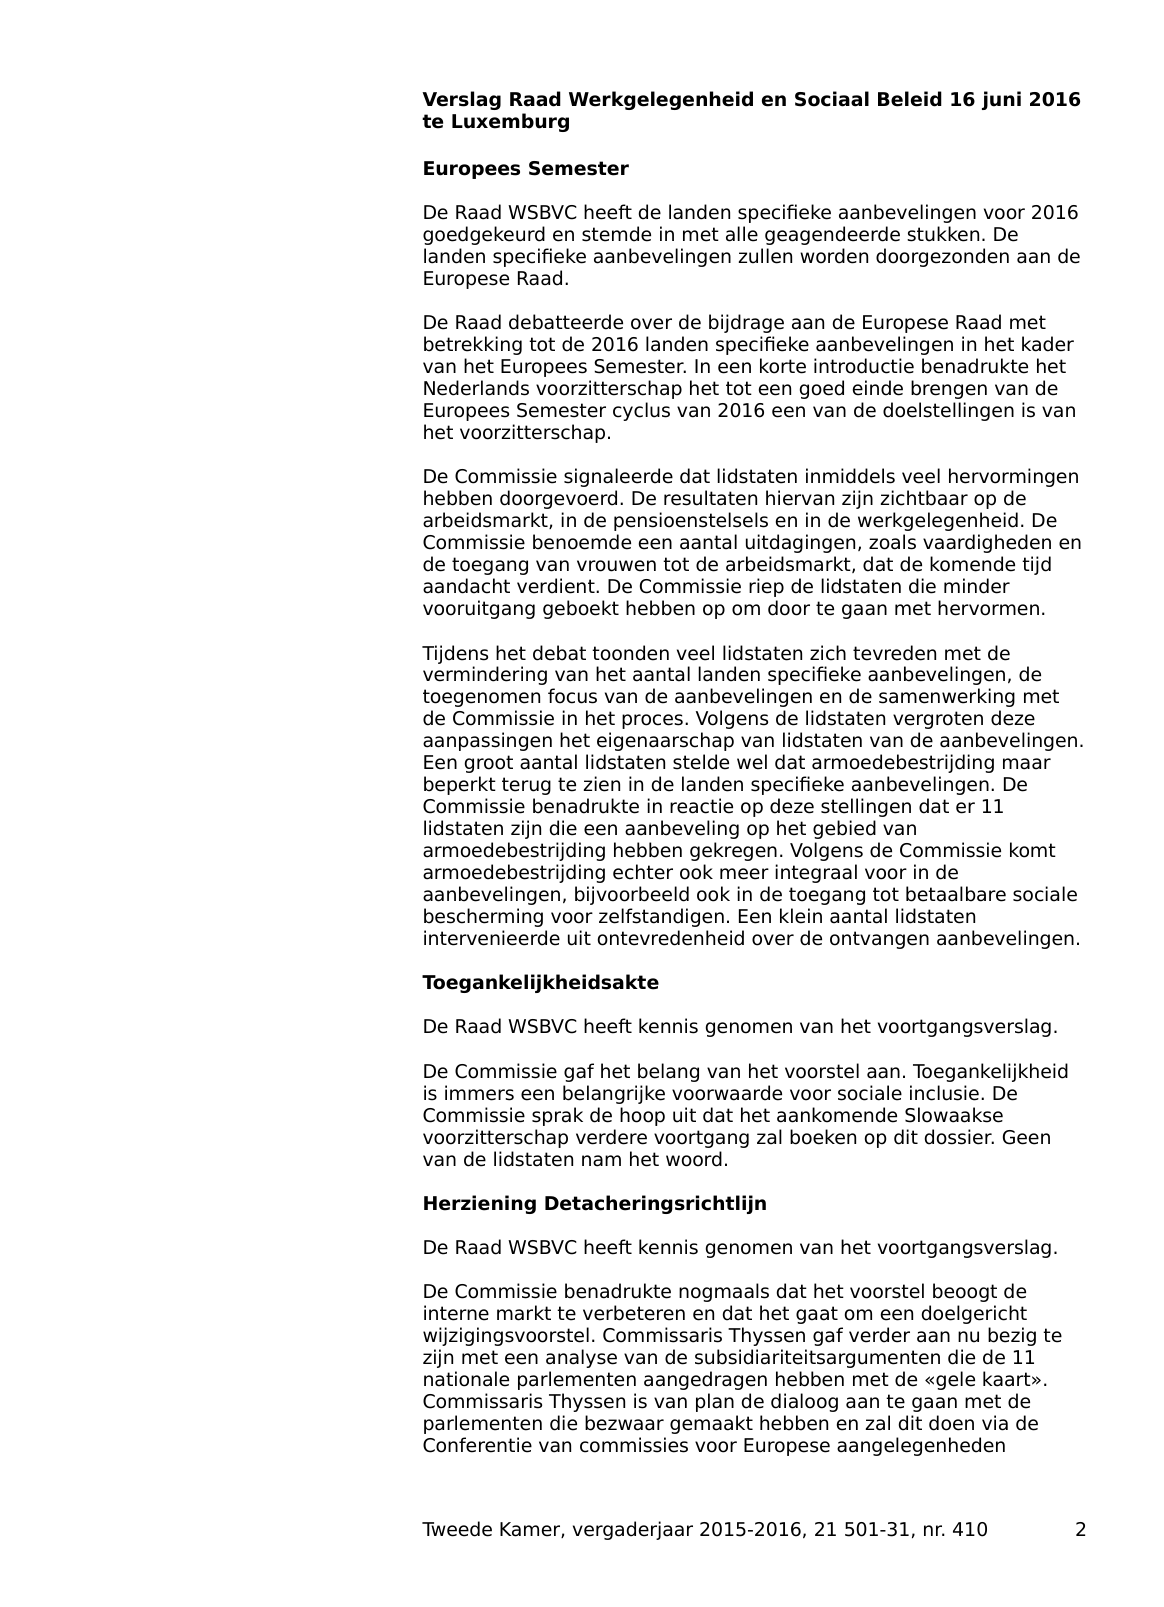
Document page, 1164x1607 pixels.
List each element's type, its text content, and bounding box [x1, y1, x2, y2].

text De Commissie gaf het belang van het voorstel aan. Toegankelijkheid is immers een belangrijke voorwaarde voor sociale inclusie. De Commissie sprak de hoop uit dat het aankomende Slowaakse voorzitterschap verdere voortgang zal boeken op dit dossier. Geen van de lidstaten nam het woord. [422, 1061, 1087, 1171]
text De Raad WSBVC heeft kennis genomen van het voortgangsverslag. [422, 1016, 1087, 1038]
subtitle Toegankelijkheidsakte [422, 972, 1087, 994]
text Tijdens het debat toonden veel lidstaten zich tevreden met de vermindering van het aantal landen specifieke aanbevelingen, de toegenomen focus van de aanbevelingen en de samenwerking met de Commissie in het proces. Volgens de lidstaten vergroten deze aanpassingen het eigenaarschap van lidstaten van de aanbevelingen. Een groot aantal lidstaten stelde wel dat armoedebestrijding maar beperkt terug te zien in de landen specifieke aanbevelingen. De Commissie benadrukte in reactie op deze stellingen dat er 11 lidstaten zijn die een aanbeveling op het gebied van armoedebestrijding hebben gekregen. Volgens de Commissie komt armoedebestrijding echter ook meer integraal voor in de aanbevelingen, bijvoorbeeld ook in de toegang tot betaalbare sociale bescherming voor zelfstandigen. Een klein aantal lidstaten intervenieerde uit ontevredenheid over de ontvangen aanbevelingen. [422, 642, 1087, 950]
subtitle Herziening Detacheringsrichtlijn [422, 1193, 1087, 1215]
subtitle Europees Semester [422, 158, 1087, 180]
subtitle Verslag Raad Werkgelegenheid en Sociaal Beleid 16 juni 2016 te Luxemburg [422, 89, 1087, 133]
text De Commissie signaleerde dat lidstaten inmiddels veel hervormingen hebben doorgevoerd. De resultaten hiervan zijn zichtbaar op de arbeidsmarkt, in de pensioenstelsels en in de werkgelegenheid. De Commissie benoemde een aantal uitdagingen, zoals vaardigheden en de toegang van vrouwen tot de arbeidsmarkt, dat de komende tijd aandacht verdient. De Commissie riep de lidstaten die minder vooruitgang geboekt hebben op om door te gaan met hervormen. [422, 466, 1087, 620]
text De Raad WSBVC heeft kennis genomen van het voortgangsverslag. [422, 1237, 1087, 1259]
text De Commissie benadrukte nogmaals dat het voorstel beoogt de interne markt te verbeteren en dat het gaat om een doelgericht wijzigingsvoorstel. Commissaris Thyssen gaf verder aan nu bezig te zijn met een analyse van de subsidiariteitsargumenten die de 11 nationale parlementen aangedragen hebben met de «gele kaart». Commissaris Thyssen is van plan de dialoog aan te gaan met de parlementen die bezwaar gemaakt hebben en zal dit doen via de Conferentie van commissies voor Europese aangelegenheden [422, 1281, 1087, 1457]
text De Raad WSBVC heeft de landen specifieke aanbevelingen voor 2016 goedgekeurd en stemde in met alle geagendeerde stukken. De landen specifieke aanbevelingen zullen worden doorgezonden aan de Europese Raad. [422, 202, 1087, 290]
text De Raad debatteerde over de bijdrage aan de Europese Raad met betrekking tot de 2016 landen specifieke aanbevelingen in het kader van het Europees Semester. In een korte introductie benadrukte het Nederlands voorzitterschap het tot een goed einde brengen van de Europees Semester cyclus van 2016 een van de doelstellingen is van het voorzitterschap. [422, 312, 1087, 444]
